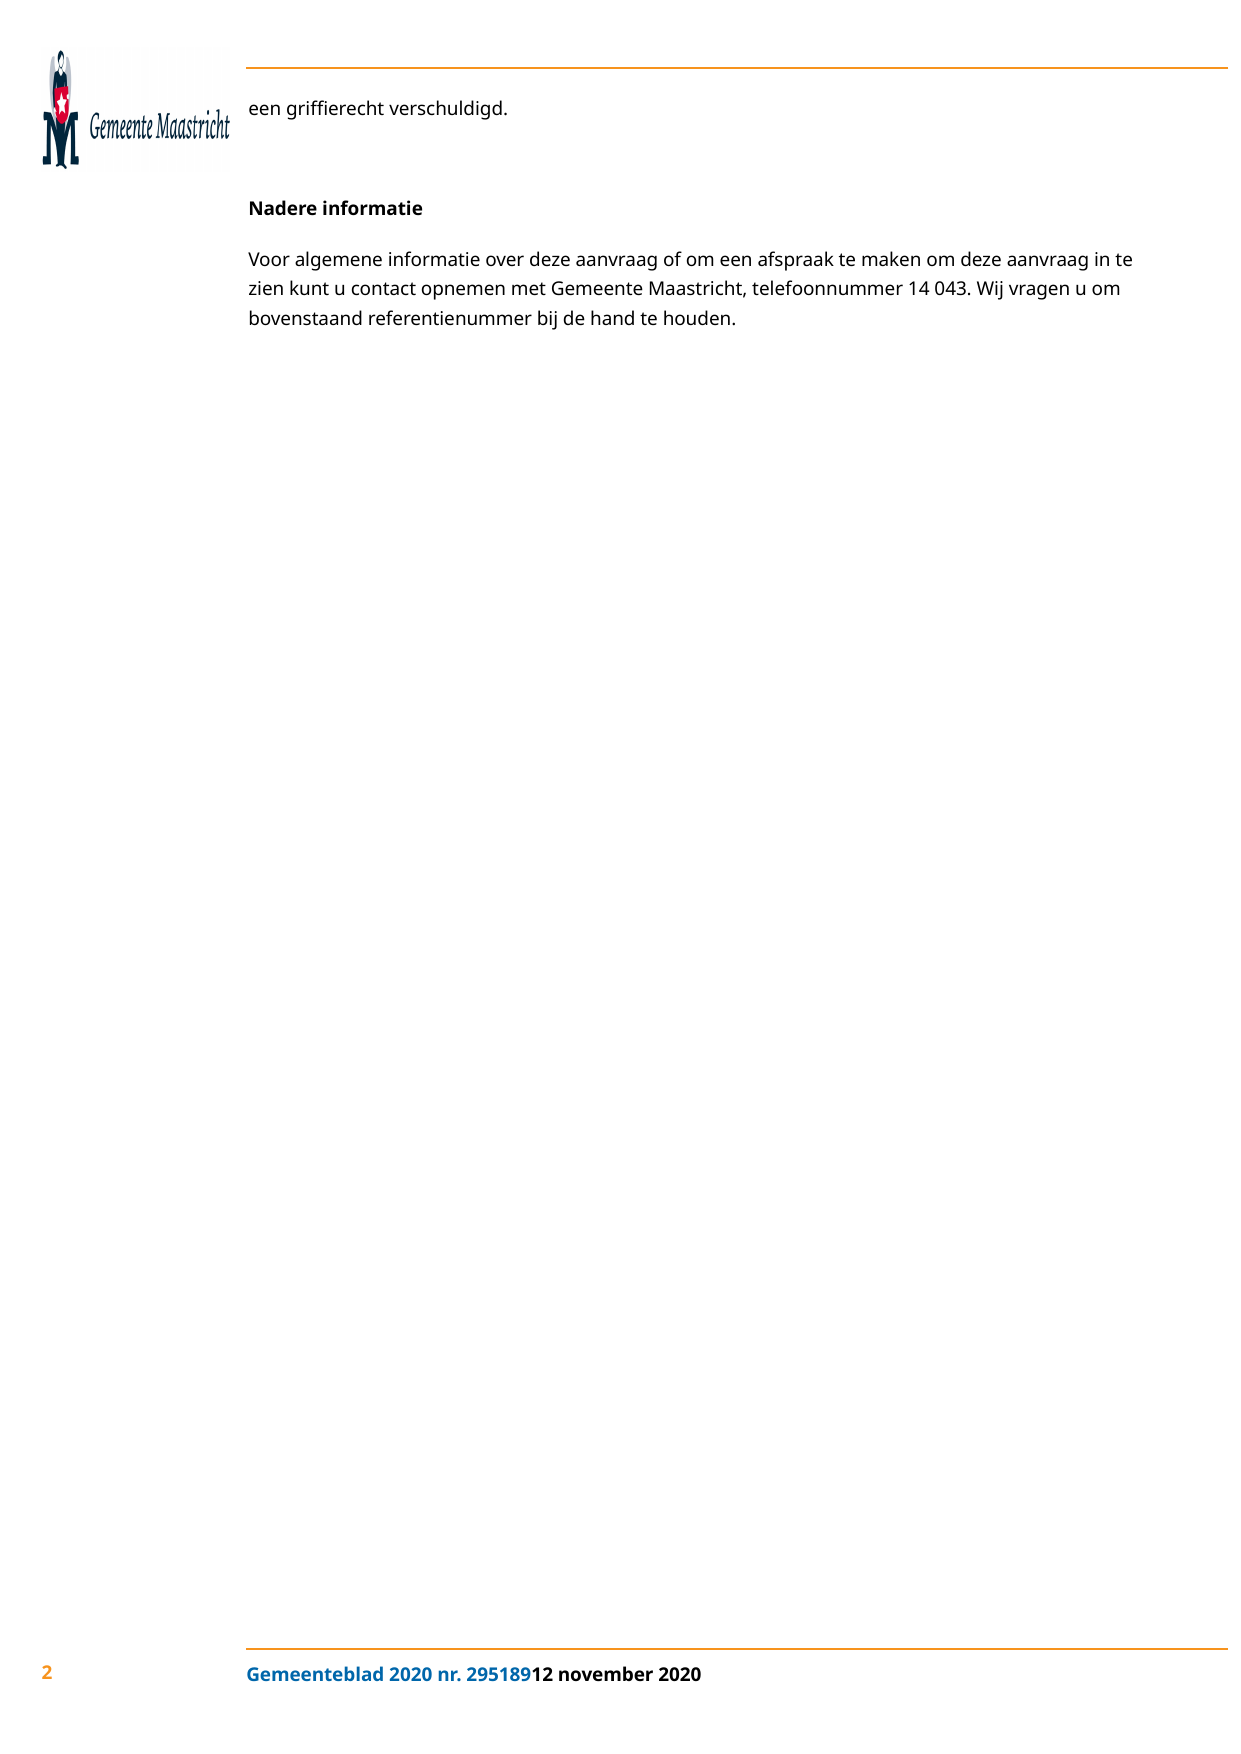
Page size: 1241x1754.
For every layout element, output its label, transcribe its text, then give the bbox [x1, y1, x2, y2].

text een griffierecht verschuldigd. [248, 95, 1152, 121]
text Voor algemene informatie over deze aanvraag of om een afspraak te maken om deze aanvraag in te zien kunt u contact opnemen met Gemeente Maastricht, telefoonnummer 14 043. Wij vragen u om bovenstaand referentienummer bij de hand te houden. [248, 246, 1152, 331]
picture [41, 47, 231, 172]
text Nadere informatie [248, 196, 1152, 221]
